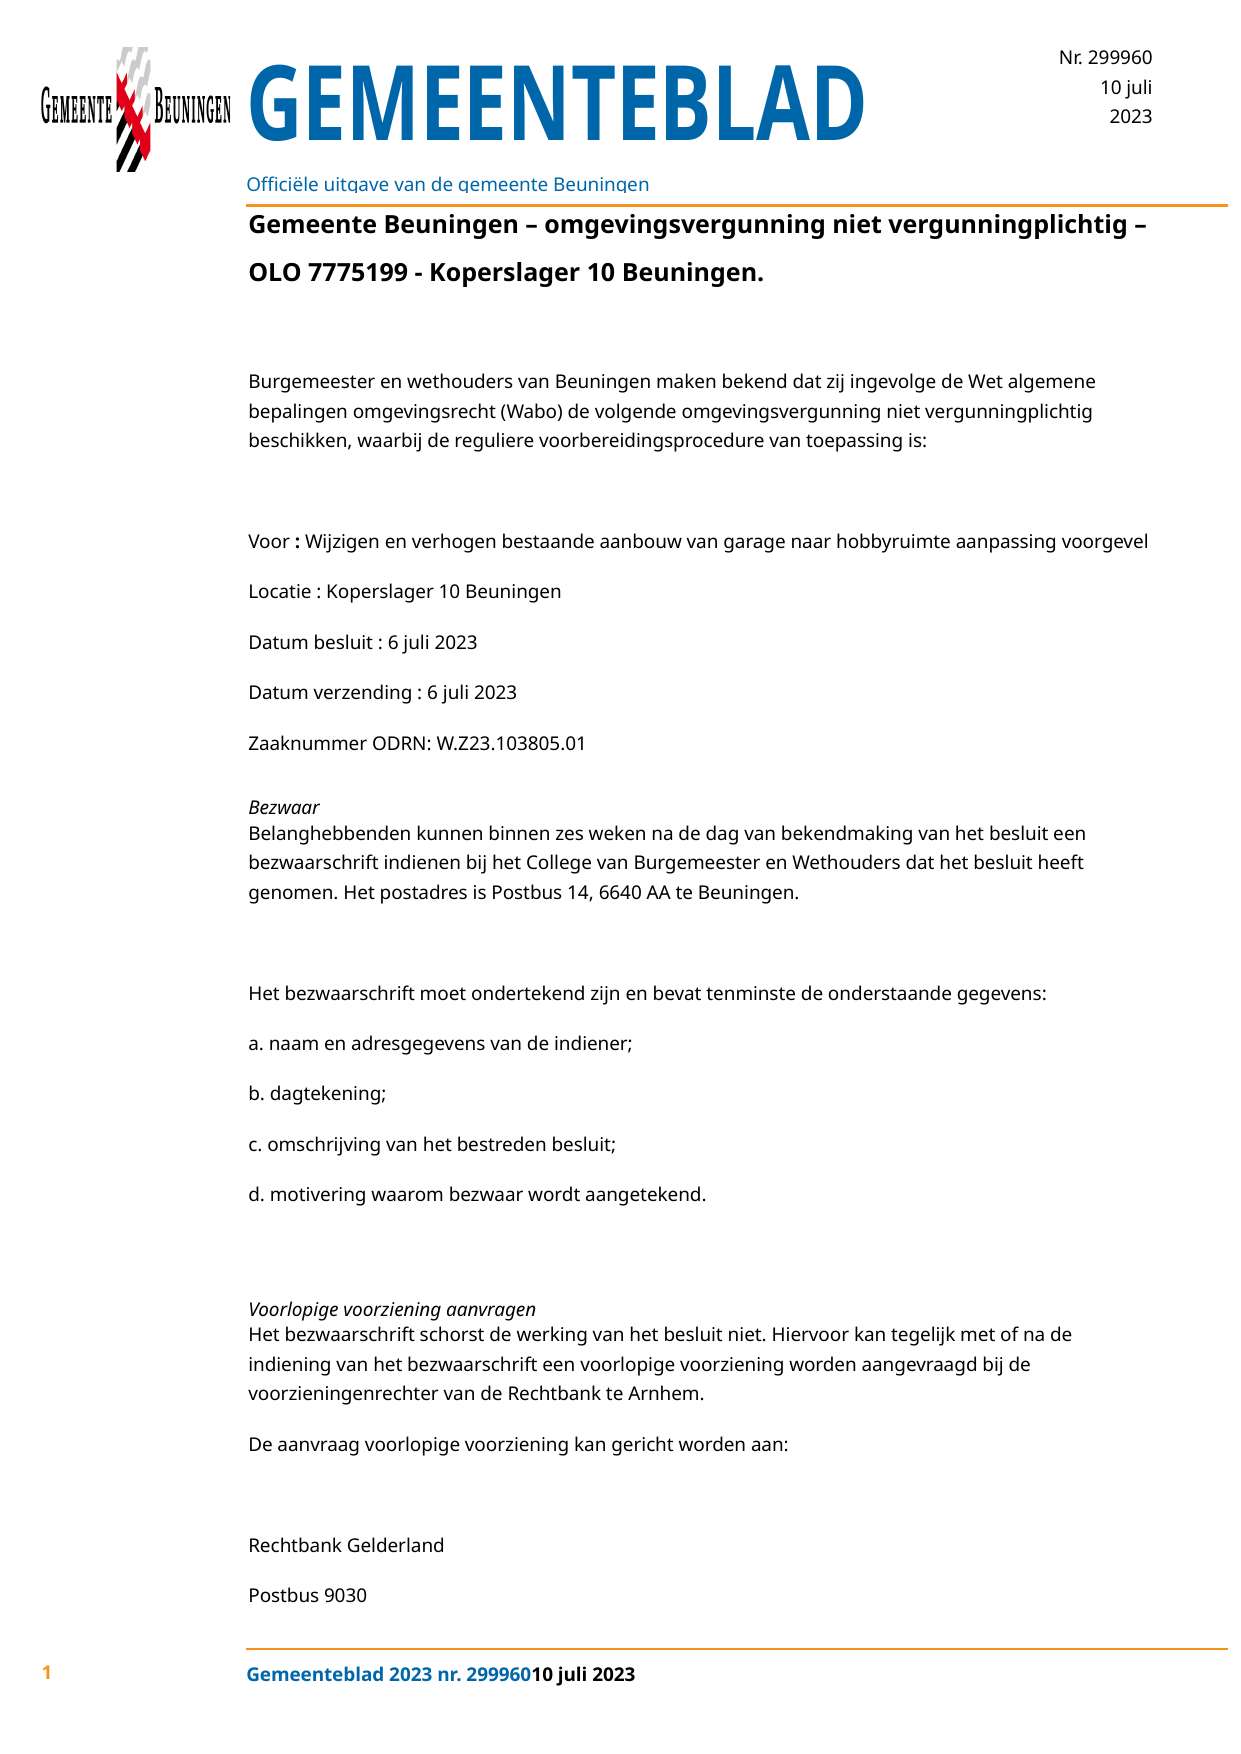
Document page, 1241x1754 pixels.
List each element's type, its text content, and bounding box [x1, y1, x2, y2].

text Belanghebbenden kunnen binnen zes weken na de dag van bekendmaking van het besluit een bezwaarschrift indienen bij het College van Burgemeester en Wethouders dat het besluit heeft genomen. Het postadres is Postbus 14, 6640 AA te Beuningen. [248, 820, 1152, 904]
picture [41, 47, 231, 172]
text Datum verzending : 6 juli 2023 [248, 679, 1152, 705]
text Datum besluit : 6 juli 2023 [248, 629, 1152, 655]
text Rechtbank Gelderland [248, 1532, 1152, 1558]
text a. naam en adresgegevens van de indiener; [248, 1030, 1152, 1056]
text Gemeente Beuningen – omgevingsvergunning niet vergunningplichtig – OLO 7775199 - Koperslager 10 Beuningen. [248, 207, 1152, 288]
text d. motivering waarom bezwaar wordt aangetekend. [248, 1181, 1152, 1207]
text Burgemeester en wethouders van Beuningen maken bekend dat zij ingevolge de Wet algemene bepalingen omgevingsrecht (Wabo) de volgende omgevingsvergunning niet vergunningplichtig beschikken, waarbij de reguliere voorbereidingsprocedure van toepassing is: [248, 368, 1152, 453]
text Het bezwaarschrift schorst de werking van het besluit niet. Hiervoor kan tegelijk met of na de indiening van het bezwaarschrift een voorlopige voorziening worden aangevraagd bij de voorzieningenrechter van de Rechtbank te Arnhem. [248, 1321, 1152, 1406]
text Locatie : Koperslager 10 Beuningen [248, 579, 1152, 604]
text Zaaknummer ODRN: W.Z23.103805.01 [248, 730, 1152, 756]
text Het bezwaarschrift moet ondertekend zijn en bevat tenminste de onderstaande gegevens: [248, 980, 1152, 1005]
text Bezwaar [248, 794, 1152, 820]
text c. omschrijving van het bestreden besluit; [248, 1131, 1152, 1157]
text De aanvraag voorlopige voorziening kan gericht worden aan: [248, 1431, 1152, 1457]
text b. dagtekening; [248, 1081, 1152, 1106]
text Postbus 9030 [248, 1582, 1152, 1608]
text Voorlopige voorziening aanvragen [248, 1296, 1152, 1321]
text Voor : Wijzigen en verhogen bestaande aanbouw van garage naar hobbyruimte aanpassing voorgevel [248, 528, 1152, 554]
